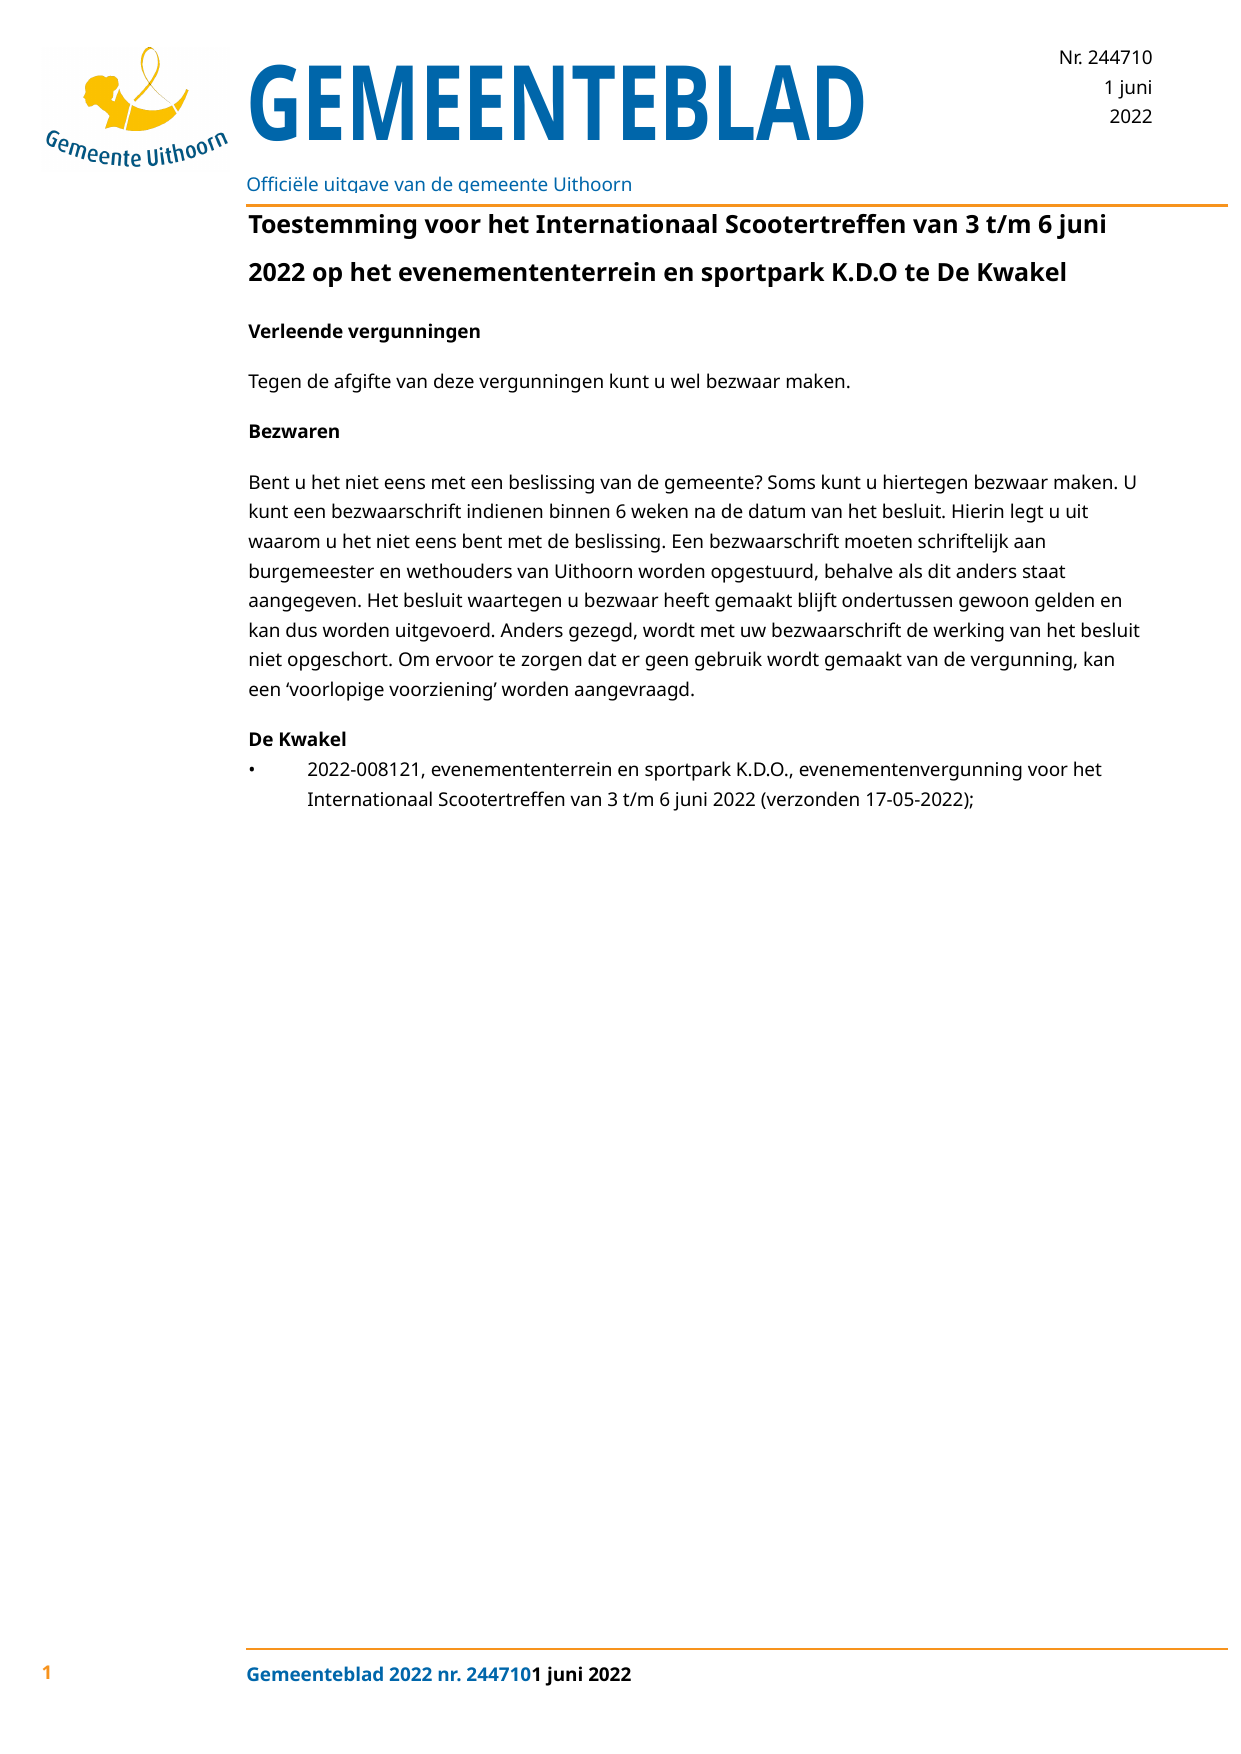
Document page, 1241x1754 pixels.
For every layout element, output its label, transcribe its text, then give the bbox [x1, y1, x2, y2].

text Bezwaren [248, 419, 1152, 444]
text Toestemming voor het Internationaal Scootertreffen van 3 t/m 6 juni 2022 op het evenemententerrein en sportpark K.D.O te De Kwakel [248, 207, 1152, 288]
picture [41, 47, 231, 172]
text Bent u het niet eens met een beslissing van de gemeente? Soms kunt u hiertegen bezwaar maken. U kunt een bezwaarschrift indienen binnen 6 weken na de datum van het besluit. Hierin legt u uit waarom u het niet eens bent met de beslissing. Een bezwaarschrift moeten schriftelijk aan burgemeester en wethouders van Uithoorn worden opgestuurd, behalve als dit anders staat aangegeven. Het besluit waartegen u bezwaar heeft gemaakt blijft ondertussen gewoon gelden en kan dus worden uitgevoerd. Anders gezegd, wordt met uw bezwaarschrift de werking van het besluit niet opgeschort. Om ervoor te zorgen dat er geen gebruik wordt gemaakt van de vergunning, kan een ‘voorlopige voorziening’ worden aangevraagd. [248, 469, 1152, 702]
list 2022-008121, evenemententerrein en sportpark K.D.O., evenementenvergunning voor het Internationaal Scootertreffen van 3 t/m 6 juni 2022 (verzonden 17-05-2022); [248, 756, 1152, 812]
text Tegen de afgifte van deze vergunningen kunt u wel bezwaar maken. [248, 368, 1152, 394]
text Verleende vergunningen [248, 318, 1152, 344]
text De Kwakel [248, 727, 1152, 752]
